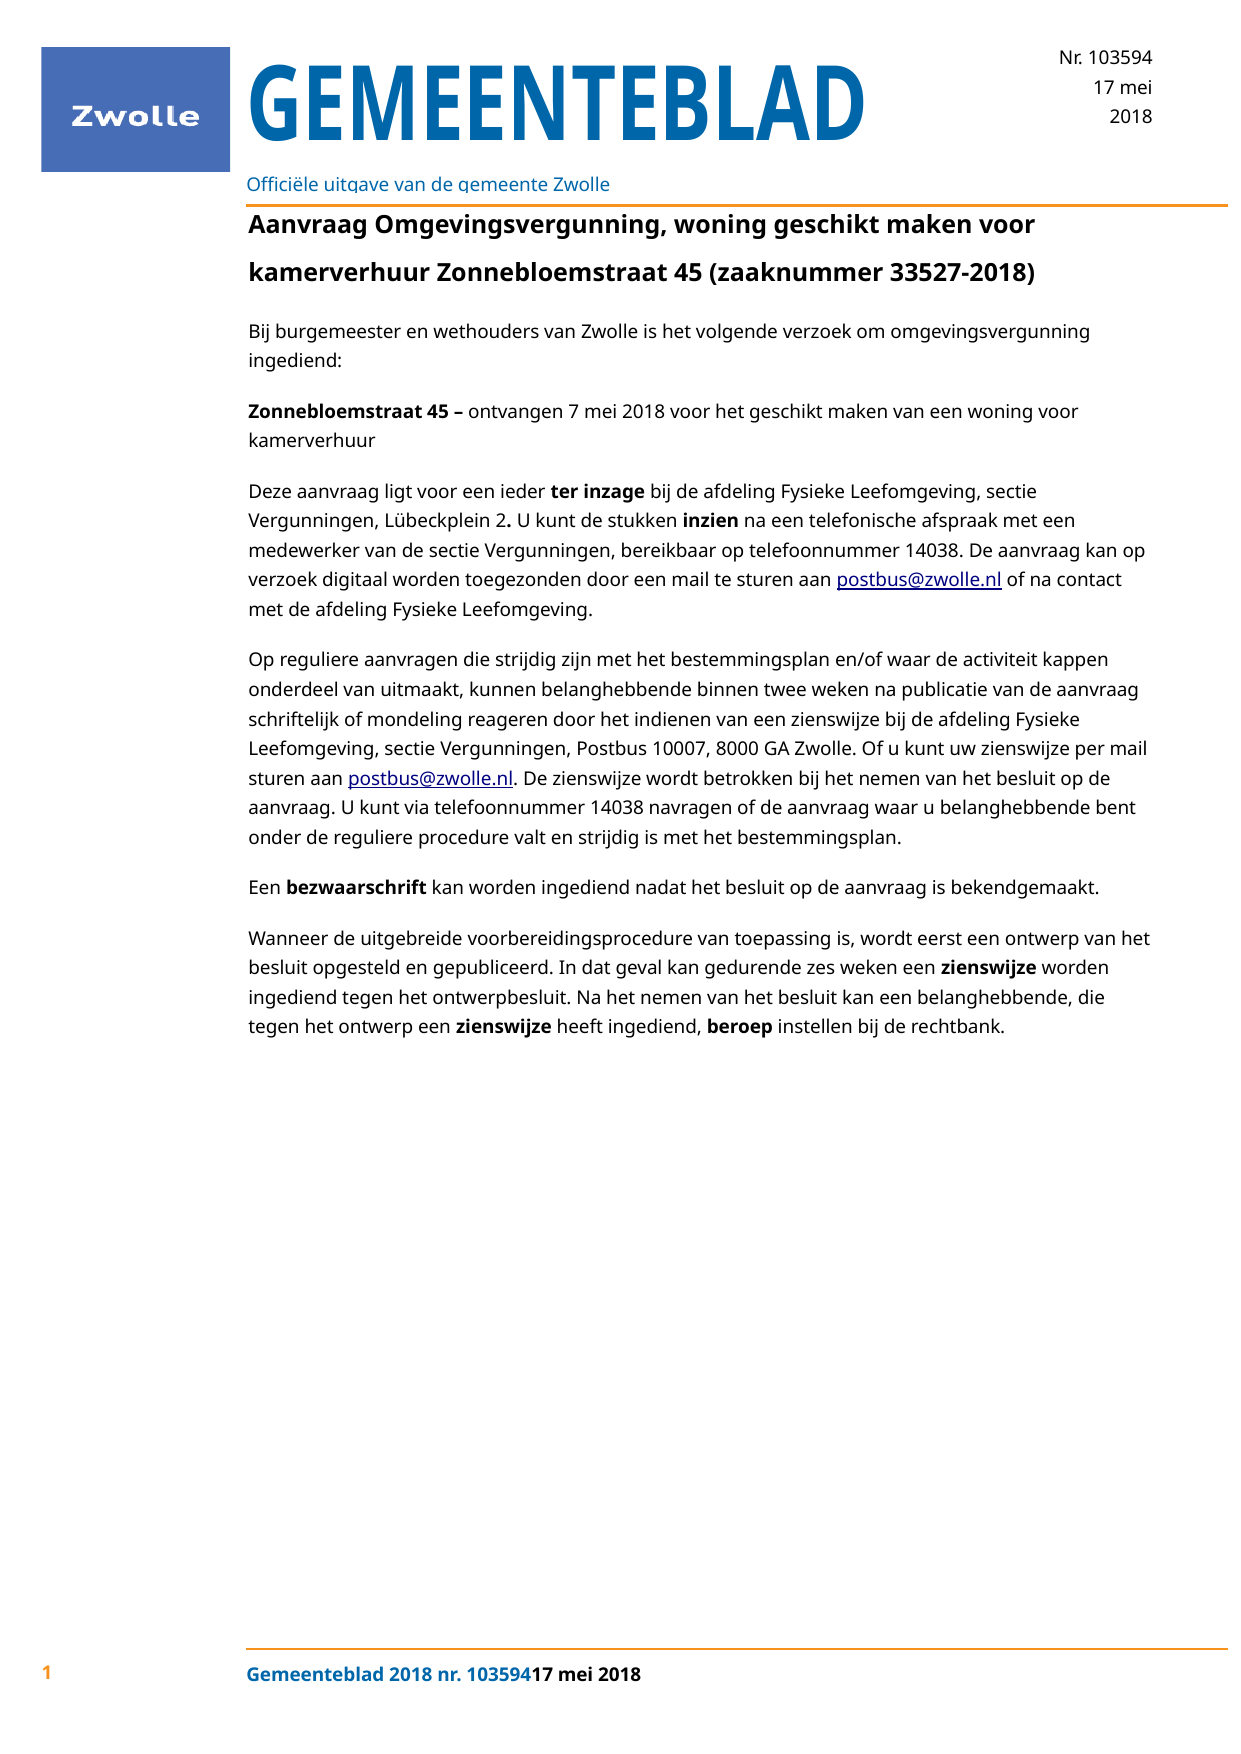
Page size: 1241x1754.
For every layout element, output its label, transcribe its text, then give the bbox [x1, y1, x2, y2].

text Deze aanvraag ligt voor een ieder ter inzage bij de afdeling Fysieke Leefomgeving, sectie Vergunningen, Lübeckplein 2. U kunt de stukken inzien na een telefonische afspraak met een medewerker van de sectie Vergunningen, bereikbaar op telefoonnummer 14038. De aanvraag kan op verzoek digitaal worden toegezonden door een mail te sturen aan postbus@zwolle.nl of na contact met de afdeling Fysieke Leefomgeving. [248, 478, 1152, 622]
text Wanneer de uitgebreide voorbereidingsprocedure van toepassing is, wordt eerst een ontwerp van het besluit opgesteld en gepubliceerd. In dat geval kan gedurende zes weken een zienswijze worden ingediend tegen het ontwerpbesluit. Na het nemen van het besluit kan een belanghebbende, die tegen het ontwerp een zienswijze heeft ingediend, beroep instellen bij de rechtbank. [248, 925, 1152, 1039]
text Bij burgemeester en wethouders van Zwolle is het volgende verzoek om omgevingsvergunning ingediend: [248, 318, 1152, 373]
text Een bezwaarschrift kan worden ingediend nadat het besluit op de aanvraag is bekendgemaakt. [248, 874, 1152, 900]
text Aanvraag Omgevingsvergunning, woning geschikt maken voor kamerverhuur Zonnebloemstraat 45 (zaaknummer 33527-2018) [248, 207, 1152, 288]
text Op reguliere aanvragen die strijdig zijn met het bestemmingsplan en/of waar de activiteit kappen onderdeel van uitmaakt, kunnen belanghebbende binnen twee weken na publicatie van de aanvraag schriftelijk of mondeling reageren door het indienen van een zienswijze bij de afdeling Fysieke Leefomgeving, sectie Vergunningen, Postbus 10007, 8000 GA Zwolle. Of u kunt uw zienswijze per mail sturen aan postbus@zwolle.nl. De zienswijze wordt betrokken bij het nemen van het besluit op de aanvraag. U kunt via telefoonnummer 14038 navragen of de aanvraag waar u belanghebbende bent onder de reguliere procedure valt en strijdig is met het bestemmingsplan. [248, 647, 1152, 850]
text Zonnebloemstraat 45 – ontvangen 7 mei 2018 voor het geschikt maken van een woning voor kamerverhuur [248, 398, 1152, 453]
picture [41, 47, 231, 172]
